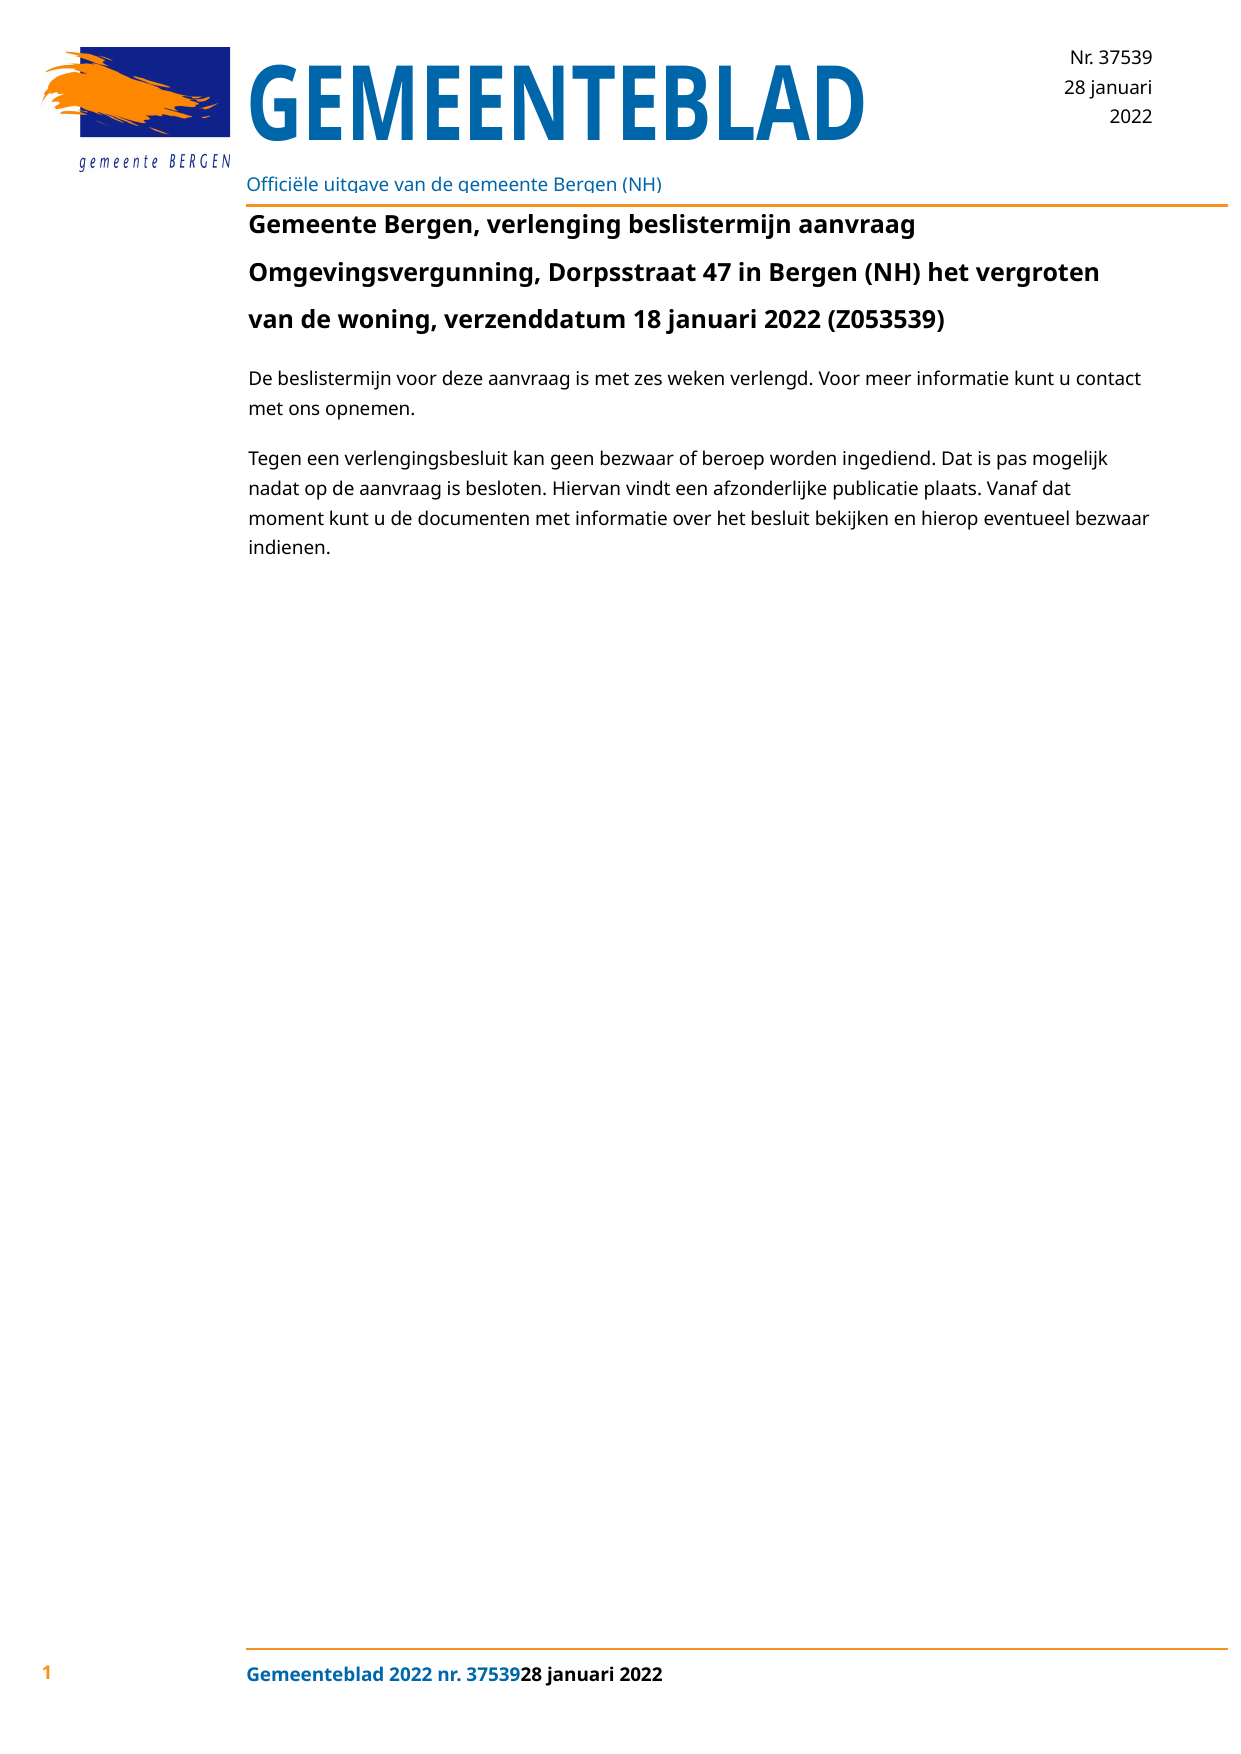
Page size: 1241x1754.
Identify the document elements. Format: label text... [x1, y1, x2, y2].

picture [41, 47, 231, 172]
text Gemeente Bergen, verlenging beslistermijn aanvraag Omgevingsvergunning, Dorpsstraat 47 in Bergen (NH) het vergroten van de woning, verzenddatum 18 januari 2022 (Z053539) [248, 207, 1152, 336]
text Tegen een verlengingsbesluit kan geen bezwaar of beroep worden ingediend. Dat is pas mogelijk nadat op de aanvraag is besloten. Hiervan vindt een afzonderlijke publicatie plaats. Vanaf dat moment kunt u de documenten met informatie over het besluit bekijken en hierop eventueel bezwaar indienen. [248, 446, 1152, 560]
text De beslistermijn voor deze aanvraag is met zes weken verlengd. Voor meer informatie kunt u contact met ons opnemen. [248, 366, 1152, 421]
